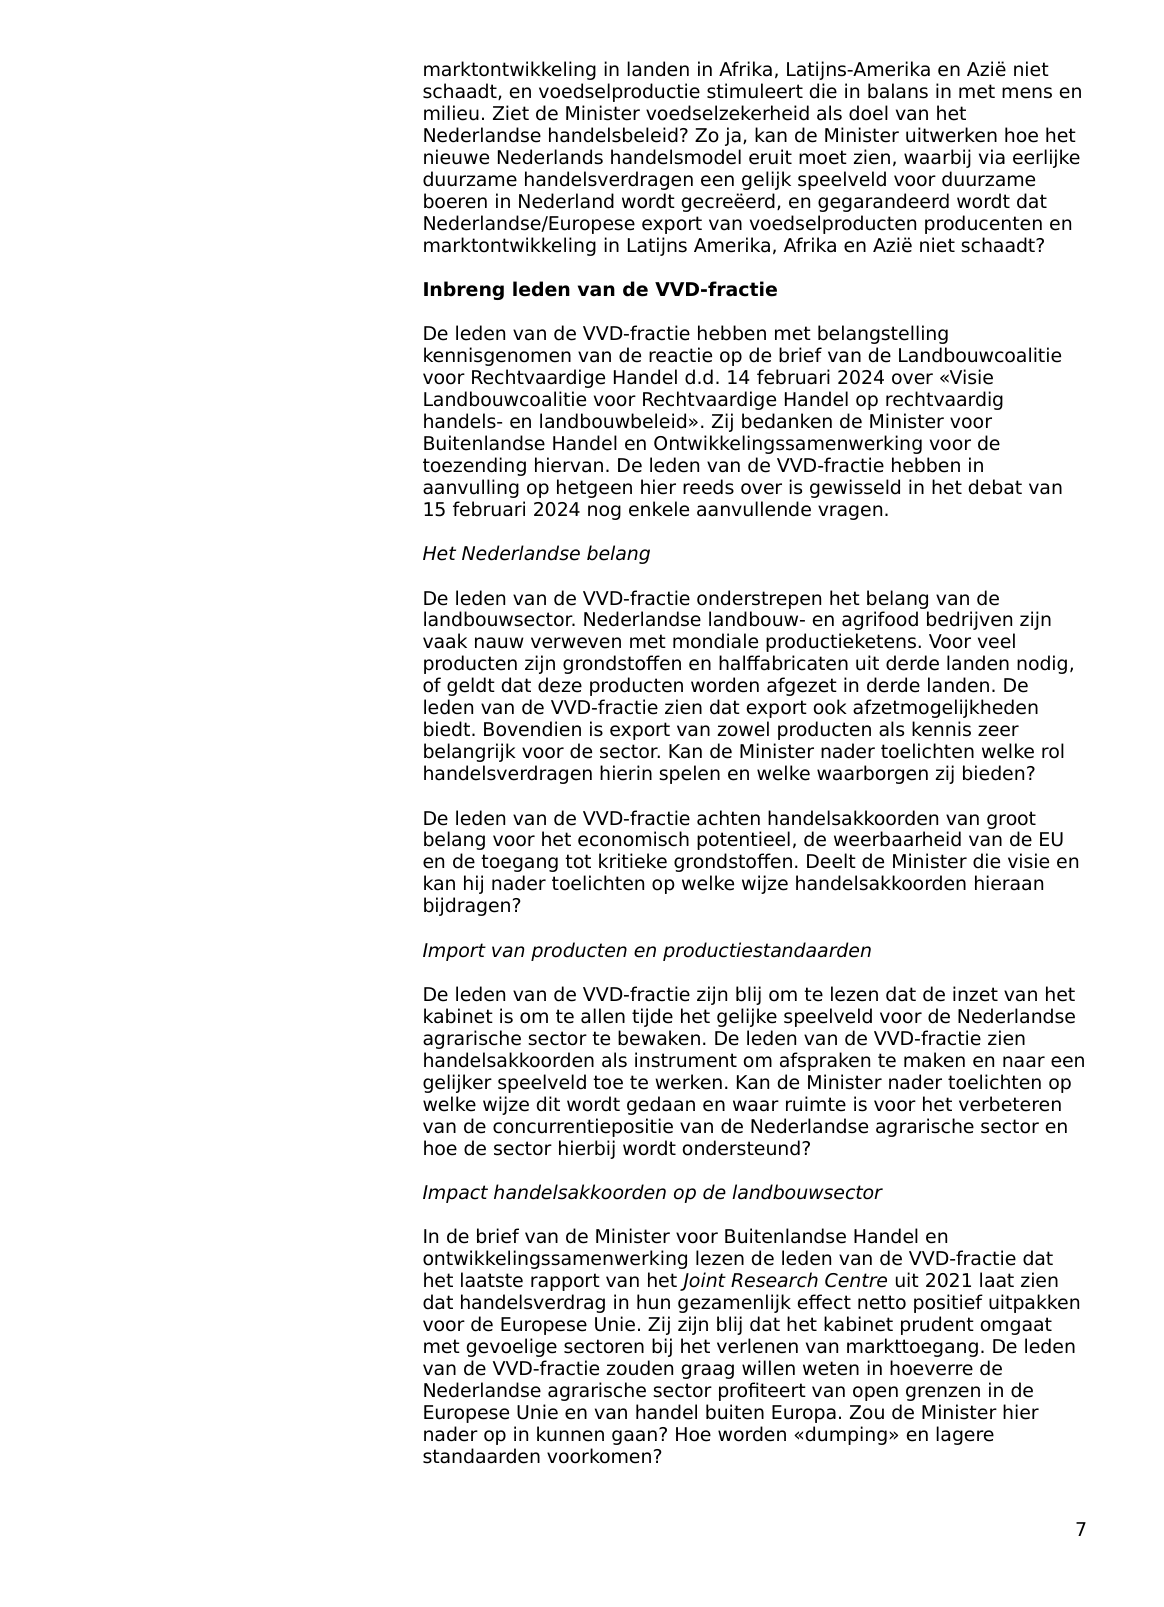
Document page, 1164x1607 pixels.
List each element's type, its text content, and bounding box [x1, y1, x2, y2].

text In de brief van de Minister voor Buitenlandse Handel en ontwikkelingssamenwerking lezen de leden van de VVD-fractie dat het laatste rapport van het Joint Research Centre uit 2021 laat zien dat handelsverdrag in hun gezamenlijk effect netto positief uitpakken voor de Europese Unie. Zij zijn blij dat het kabinet prudent omgaat met gevoelige sectoren bij het verlenen van markttoegang. De leden van de VVD-fractie zouden graag willen weten in hoeverre de Nederlandse agrarische sector profiteert van open grenzen in de Europese Unie en van handel buiten Europa. Zou de Minister hier nader op in kunnen gaan? Hoe worden «dumping» en lagere standaarden voorkomen? [422, 1226, 1087, 1468]
text De leden van de VVD-fractie zijn blij om te lezen dat de inzet van het kabinet is om te allen tijde het gelijke speelveld voor de Nederlandse agrarische sector te bewaken. De leden van de VVD-fractie zien handelsakkoorden als instrument om afspraken te maken en naar een gelijker speelveld toe te werken. Kan de Minister nader toelichten op welke wijze dit wordt gedaan en waar ruimte is voor het verbeteren van de concurrentiepositie van de Nederlandse agrarische sector en hoe de sector hierbij wordt ondersteund? [422, 984, 1087, 1159]
subtitle Impact handelsakkoorden op de landbouwsector [422, 1182, 1087, 1204]
subtitle Inbreng leden van de VVD-fractie [422, 279, 1087, 301]
text De leden van de VVD-fractie onderstrepen het belang van de landbouwsector. Nederlandse landbouw- en agrifood bedrijven zijn vaak nauw verweven met mondiale productieketens. Voor veel producten zijn grondstoffen en halffabricaten uit derde landen nodig, of geldt dat deze producten worden afgezet in derde landen. De leden van de VVD-fractie zien dat export ook afzetmogelijkheden biedt. Bovendien is export van zowel producten als kennis zeer belangrijk voor de sector. Kan de Minister nader toelichten welke rol handelsverdragen hierin spelen en welke waarborgen zij bieden? [422, 587, 1087, 785]
text De leden van de VVD-fractie achten handelsakkoorden van groot belang voor het economisch potentieel, de weerbaarheid van de EU en de toegang tot kritieke grondstoffen. Deelt de Minister die visie en kan hij nader toelichten op welke wijze handelsakkoorden hieraan bijdragen? [422, 807, 1087, 917]
text De leden van de VVD-fractie hebben met belangstelling kennisgenomen van de reactie op de brief van de Landbouwcoalitie voor Rechtvaardige Handel d.d. 14 februari 2024 over «Visie Landbouwcoalitie voor Rechtvaardige Handel op rechtvaardig handels- en landbouwbeleid». Zij bedanken de Minister voor Buitenlandse Handel en Ontwikkelingssamenwerking voor de toezending hiervan. De leden van de VVD-fractie hebben in aanvulling op hetgeen hier reeds over is gewisseld in het debat van 15 februari 2024 nog enkele aanvullende vragen. [422, 323, 1087, 521]
text marktontwikkeling in landen in Afrika, Latijns-Amerika en Azië niet schaadt, en voedselproductie stimuleert die in balans in met mens en milieu. Ziet de Minister voedselzekerheid als doel van het Nederlandse handelsbeleid? Zo ja, kan de Minister uitwerken hoe het nieuwe Nederlands handelsmodel eruit moet zien, waarbij via eerlijke duurzame handelsverdragen een gelijk speelveld voor duurzame boeren in Nederland wordt gecreëerd, en gegarandeerd wordt dat Nederlandse/Europese export van voedselproducten producenten en marktontwikkeling in Latijns Amerika, Afrika en Azië niet schaadt? [422, 59, 1087, 257]
subtitle Het Nederlandse belang [422, 543, 1087, 565]
subtitle Import van producten en productiestandaarden [422, 939, 1087, 961]
